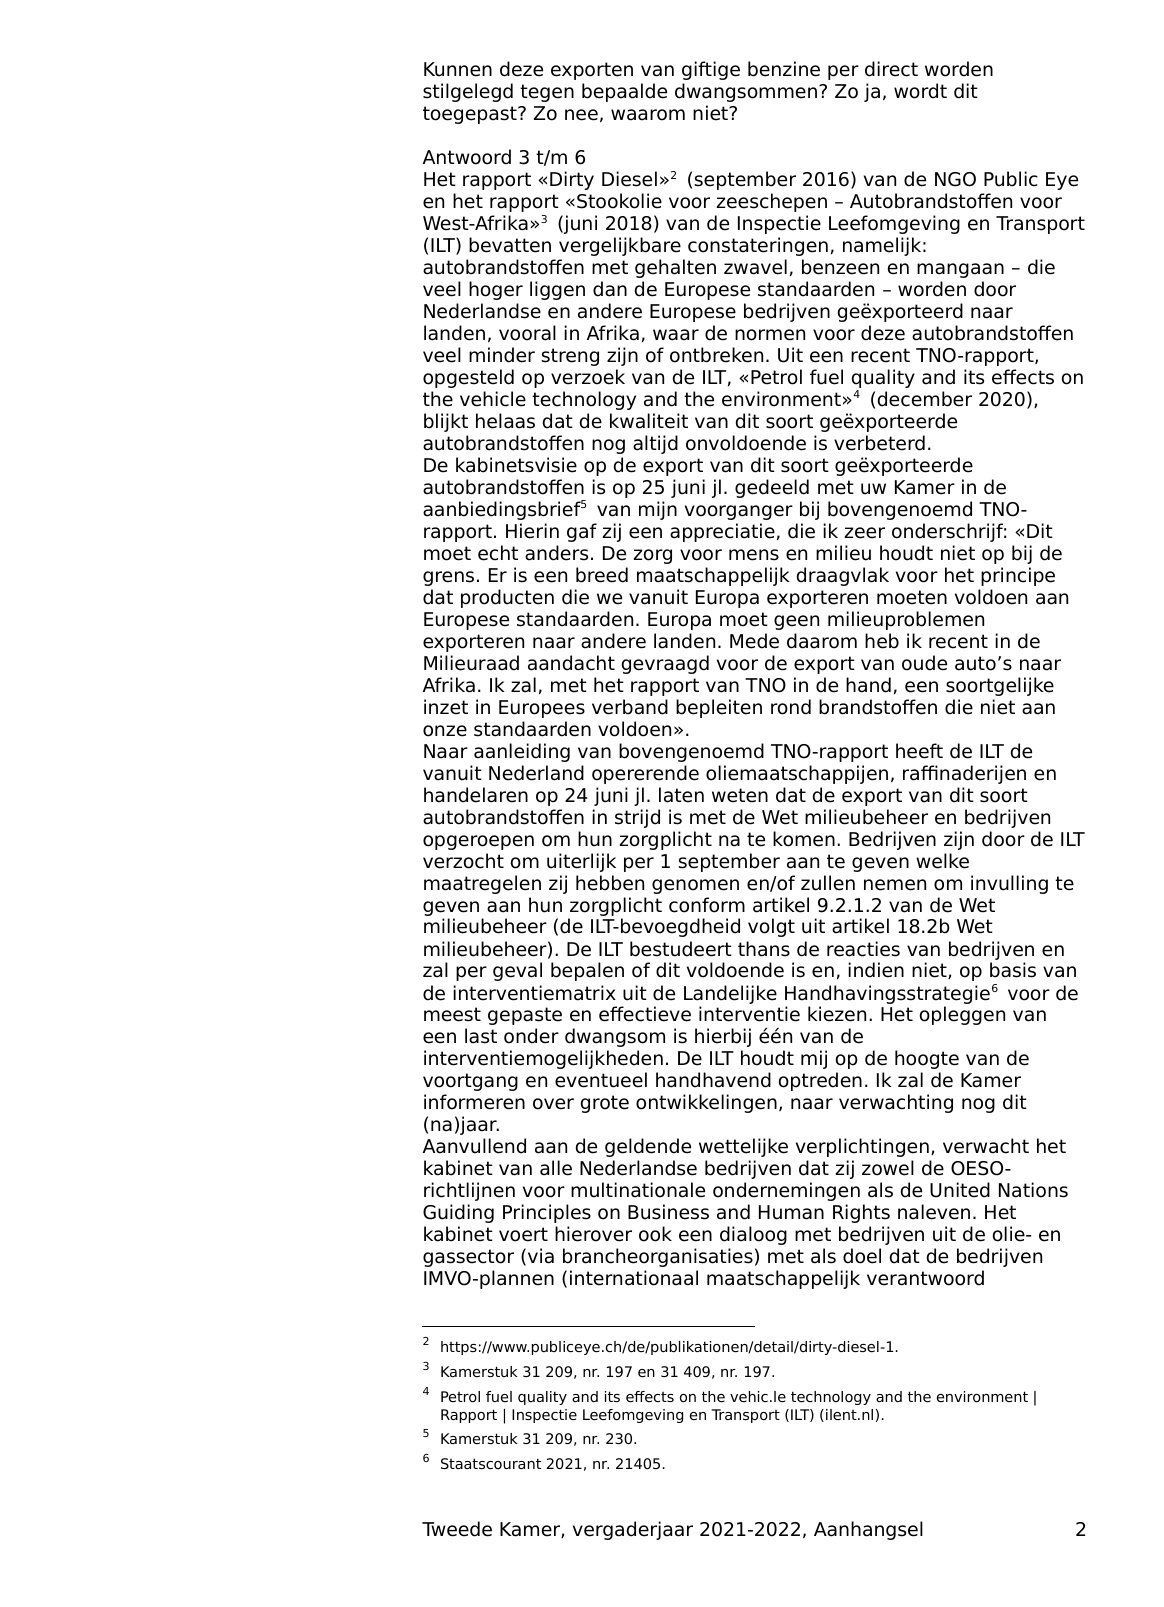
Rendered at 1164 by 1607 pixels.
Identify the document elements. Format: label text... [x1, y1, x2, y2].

text Antwoord 3 t/m 6 [422, 147, 1087, 169]
text Kunnen deze exporten van giftige benzine per direct worden stilgelegd tegen bepaalde dwangsommen? Zo ja, wordt dit toegepast? Zo nee, waarom niet? [422, 59, 1087, 125]
text Petrol fuel quality and its effects on the vehic.le technology and the environment | Rapport | Inspectie Leefomgeving en Transport (ILT) (ilent.nl). [422, 1385, 1087, 1424]
text https://www.publiceye.ch/de/publikationen/detail/dirty-diesel-1. [422, 1335, 1087, 1357]
text Naar aanleiding van bovengenoemd TNO-rapport heeft de ILT de vanuit Nederland opererende oliemaatschappijen, raffinaderijen en handelaren op 24 juni jl. laten weten dat de export van dit soort autobrandstoffen in strijd is met de Wet milieubeheer en bedrijven opgeroepen om hun zorgplicht na te komen. Bedrijven zijn door de ILT verzocht om uiterlijk per 1 september aan te geven welke maatregelen zij hebben genomen en/of zullen nemen om invulling te geven aan hun zorgplicht conform artikel 9.2.1.2 van de Wet milieubeheer (de ILT-bevoegdheid volgt uit artikel 18.2b Wet milieubeheer). De ILT bestudeert thans de reacties van bedrijven en zal per geval bepalen of dit voldoende is en, indien niet, op basis van de interventiematrix uit de Landelijke Handhavingsstrategie voor de meest gepaste en effectieve interventie kiezen. Het opleggen van een last onder dwangsom is hierbij één van de interventiemogelijkheden. De ILT houdt mij op de hoogte van de voortgang en eventueel handhavend optreden. Ik zal de Kamer informeren over grote ontwikkelingen, naar verwachting nog dit (na)jaar. [422, 741, 1087, 1136]
text Aanvullend aan de geldende wettelijke verplichtingen, verwacht het kabinet van alle Nederlandse bedrijven dat zij zowel de OESO-richtlijnen voor multinationale ondernemingen als de United Nations Guiding Principles on Business and Human Rights naleven. Het kabinet voert hierover ook een dialoog met bedrijven uit de olie- en gassector (via brancheorganisaties) met als doel dat de bedrijven IMVO-plannen (internationaal maatschappelijk verantwoord [422, 1136, 1087, 1290]
text Kamerstuk 31 209, nr. 230. [422, 1427, 1087, 1449]
text Staatscourant 2021, nr. 21405. [422, 1452, 1087, 1474]
text Het rapport «Dirty Diesel» (september 2016) van de NGO Public Eye en het rapport «Stookolie voor zeeschepen – Autobrandstoffen voor West-Afrika» (juni 2018) van de Inspectie Leefomgeving en Transport (ILT) bevatten vergelijkbare constateringen, namelijk: autobrandstoffen met gehalten zwavel, benzeen en mangaan – die veel hoger liggen dan de Europese standaarden – worden door Nederlandse en andere Europese bedrijven geëxporteerd naar landen, vooral in Afrika, waar de normen voor deze autobrandstoffen veel minder streng zijn of ontbreken. Uit een recent TNO-rapport, opgesteld op verzoek van de ILT, «Petrol fuel quality and its effects on the vehicle technology and the environment» (december 2020), blijkt helaas dat de kwaliteit van dit soort geëxporteerde autobrandstoffen nog altijd onvoldoende is verbeterd. [422, 169, 1087, 455]
text Kamerstuk 31 209, nr. 197 en 31 409, nr. 197. [422, 1360, 1087, 1382]
text De kabinetsvisie op de export van dit soort geëxporteerde autobrandstoffen is op 25 juni jl. gedeeld met uw Kamer in de aanbiedingsbrief van mijn voorganger bij bovengenoemd TNO-rapport. Hierin gaf zij een appreciatie, die ik zeer onderschrijf: «Dit moet echt anders. De zorg voor mens en milieu houdt niet op bij de grens. Er is een breed maatschappelijk draagvlak voor het principe dat producten die we vanuit Europa exporteren moeten voldoen aan Europese standaarden. Europa moet geen milieuproblemen exporteren naar andere landen. Mede daarom heb ik recent in de Milieuraad aandacht gevraagd voor de export van oude auto’s naar Afrika. Ik zal, met het rapport van TNO in de hand, een soortgelijke inzet in Europees verband bepleiten rond brandstoffen die niet aan onze standaarden voldoen». [422, 455, 1087, 741]
